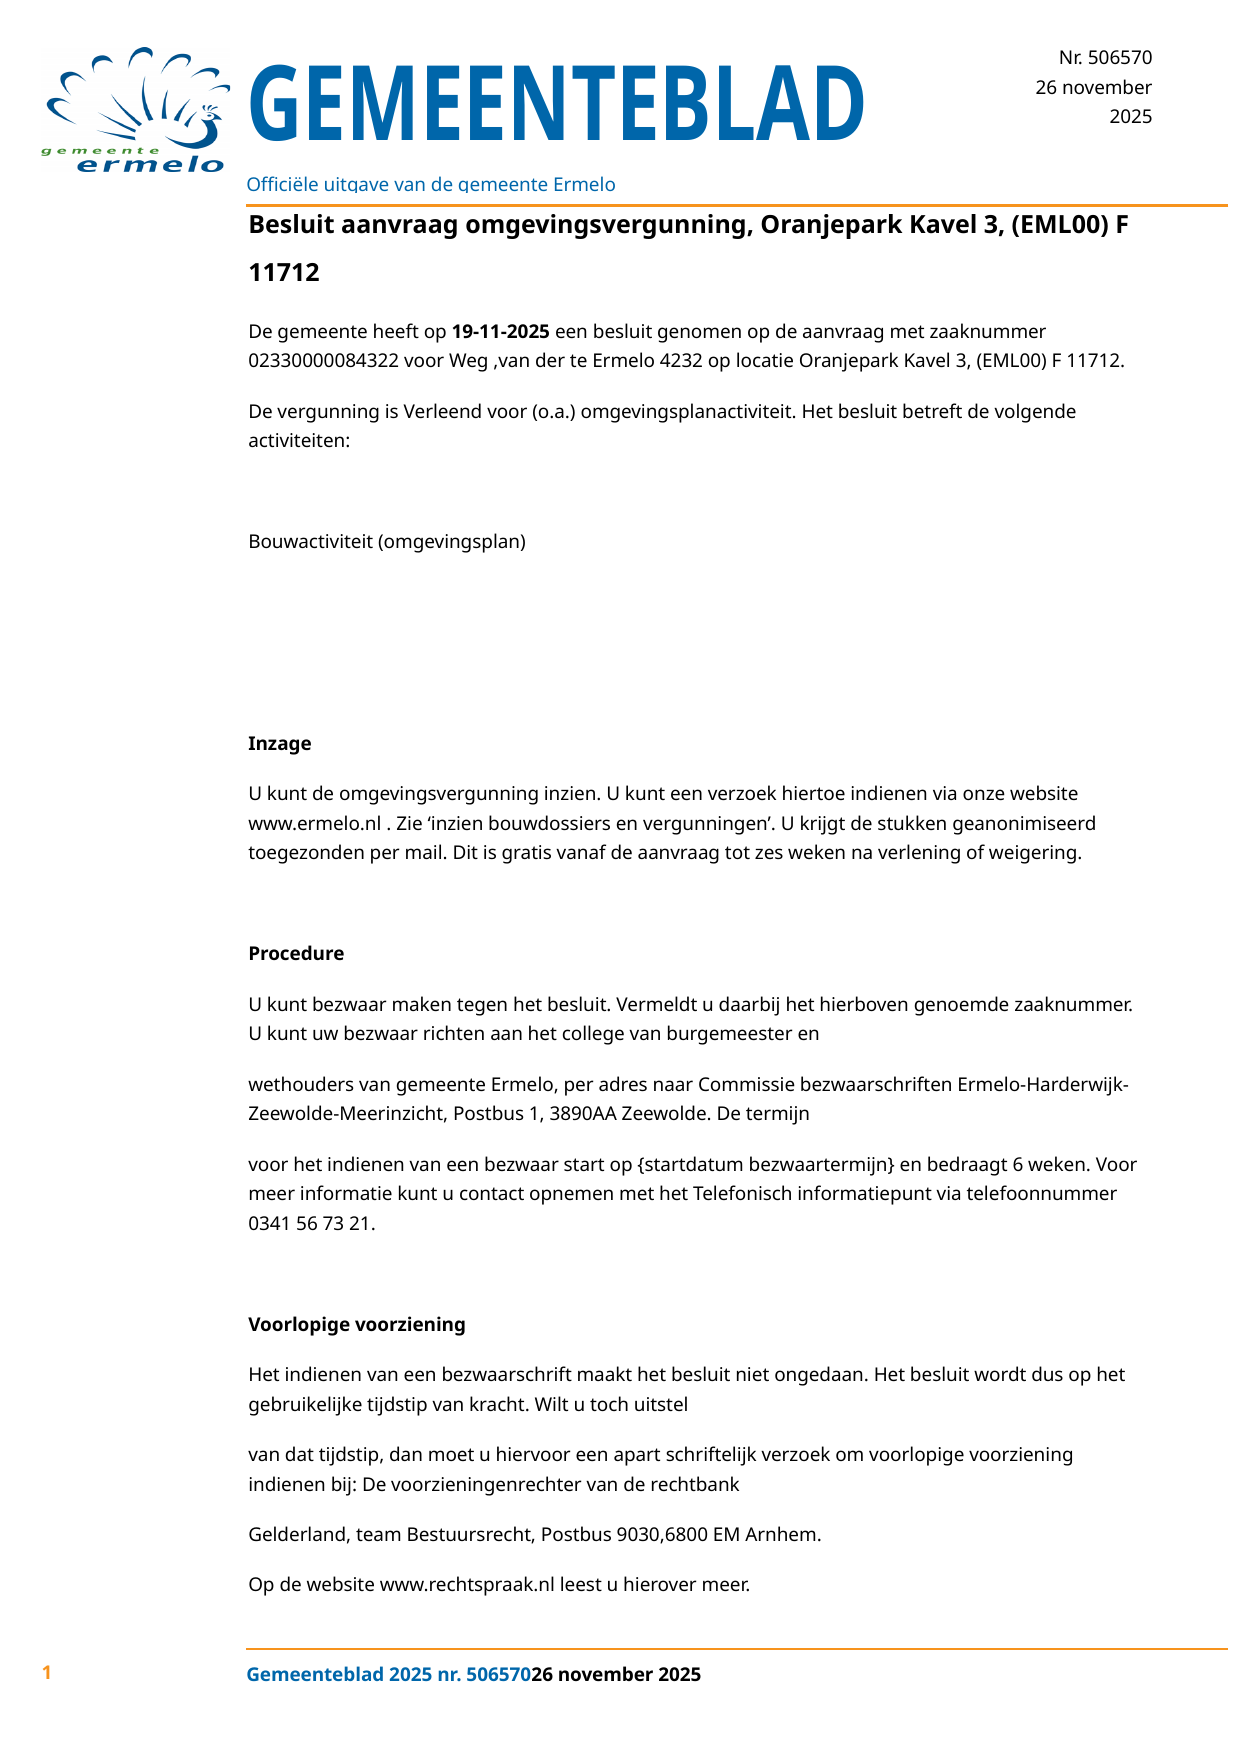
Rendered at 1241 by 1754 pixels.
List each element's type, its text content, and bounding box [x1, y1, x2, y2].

text Besluit aanvraag omgevingsvergunning, Oranjepark Kavel 3, (EML00) F 11712 [248, 207, 1152, 288]
text Inzage [248, 730, 1152, 756]
text wethouders van gemeente Ermelo, per adres naar Commissie bezwaarschriften Ermelo-Harderwijk-Zeewolde-Meerinzicht, Postbus 1, 3890AA Zeewolde. De termijn [248, 1071, 1152, 1126]
text Het indienen van een bezwaarschrift maakt het besluit niet ongedaan. Het besluit wordt dus op het gebruikelijke tijdstip van kracht. Wilt u toch uitstel [248, 1361, 1152, 1417]
text voor het indienen van een bezwaar start op {startdatum bezwaartermijn} en bedraagt 6 weken. Voor meer informatie kunt u contact opnemen met het Telefonisch informatiepunt via telefoonnummer 0341 56 73 21. [248, 1151, 1152, 1236]
text Voorlopige voorziening [248, 1311, 1152, 1337]
text U kunt bezwaar maken tegen het besluit. Vermeldt u daarbij het hierboven genoemde zaaknummer. U kunt uw bezwaar richten aan het college van burgemeester en [248, 991, 1152, 1046]
text De gemeente heeft op 19-11-2025 een besluit genomen op de aanvraag met zaaknummer 02330000084322 voor Weg ,van der te Ermelo 4232 op locatie Oranjepark Kavel 3, (EML00) F 11712. [248, 318, 1152, 373]
picture [41, 47, 231, 172]
text Bouwactiviteit (omgevingsplan) [248, 528, 1152, 554]
text De vergunning is Verleend voor (o.a.) omgevingsplanactiviteit. Het besluit betreft de volgende activiteiten: [248, 398, 1152, 453]
text U kunt de omgevingsvergunning inzien. U kunt een verzoek hiertoe indienen via onze website www.ermelo.nl . Zie ‘inzien bouwdossiers en vergunningen’. U krijgt de stukken geanonimiseerd toegezonden per mail. Dit is gratis vanaf de aanvraag tot zes weken na verlening of weigering. [248, 780, 1152, 865]
text Op de website www.rechtspraak.nl leest u hierover meer. [248, 1572, 1152, 1597]
text Procedure [248, 940, 1152, 966]
text van dat tijdstip, dan moet u hiervoor een apart schriftelijk verzoek om voorlopige voorziening indienen bij: De voorzieningenrechter van de rechtbank [248, 1441, 1152, 1497]
text Gelderland, team Bestuursrecht, Postbus 9030,6800 EM Arnhem. [248, 1521, 1152, 1547]
